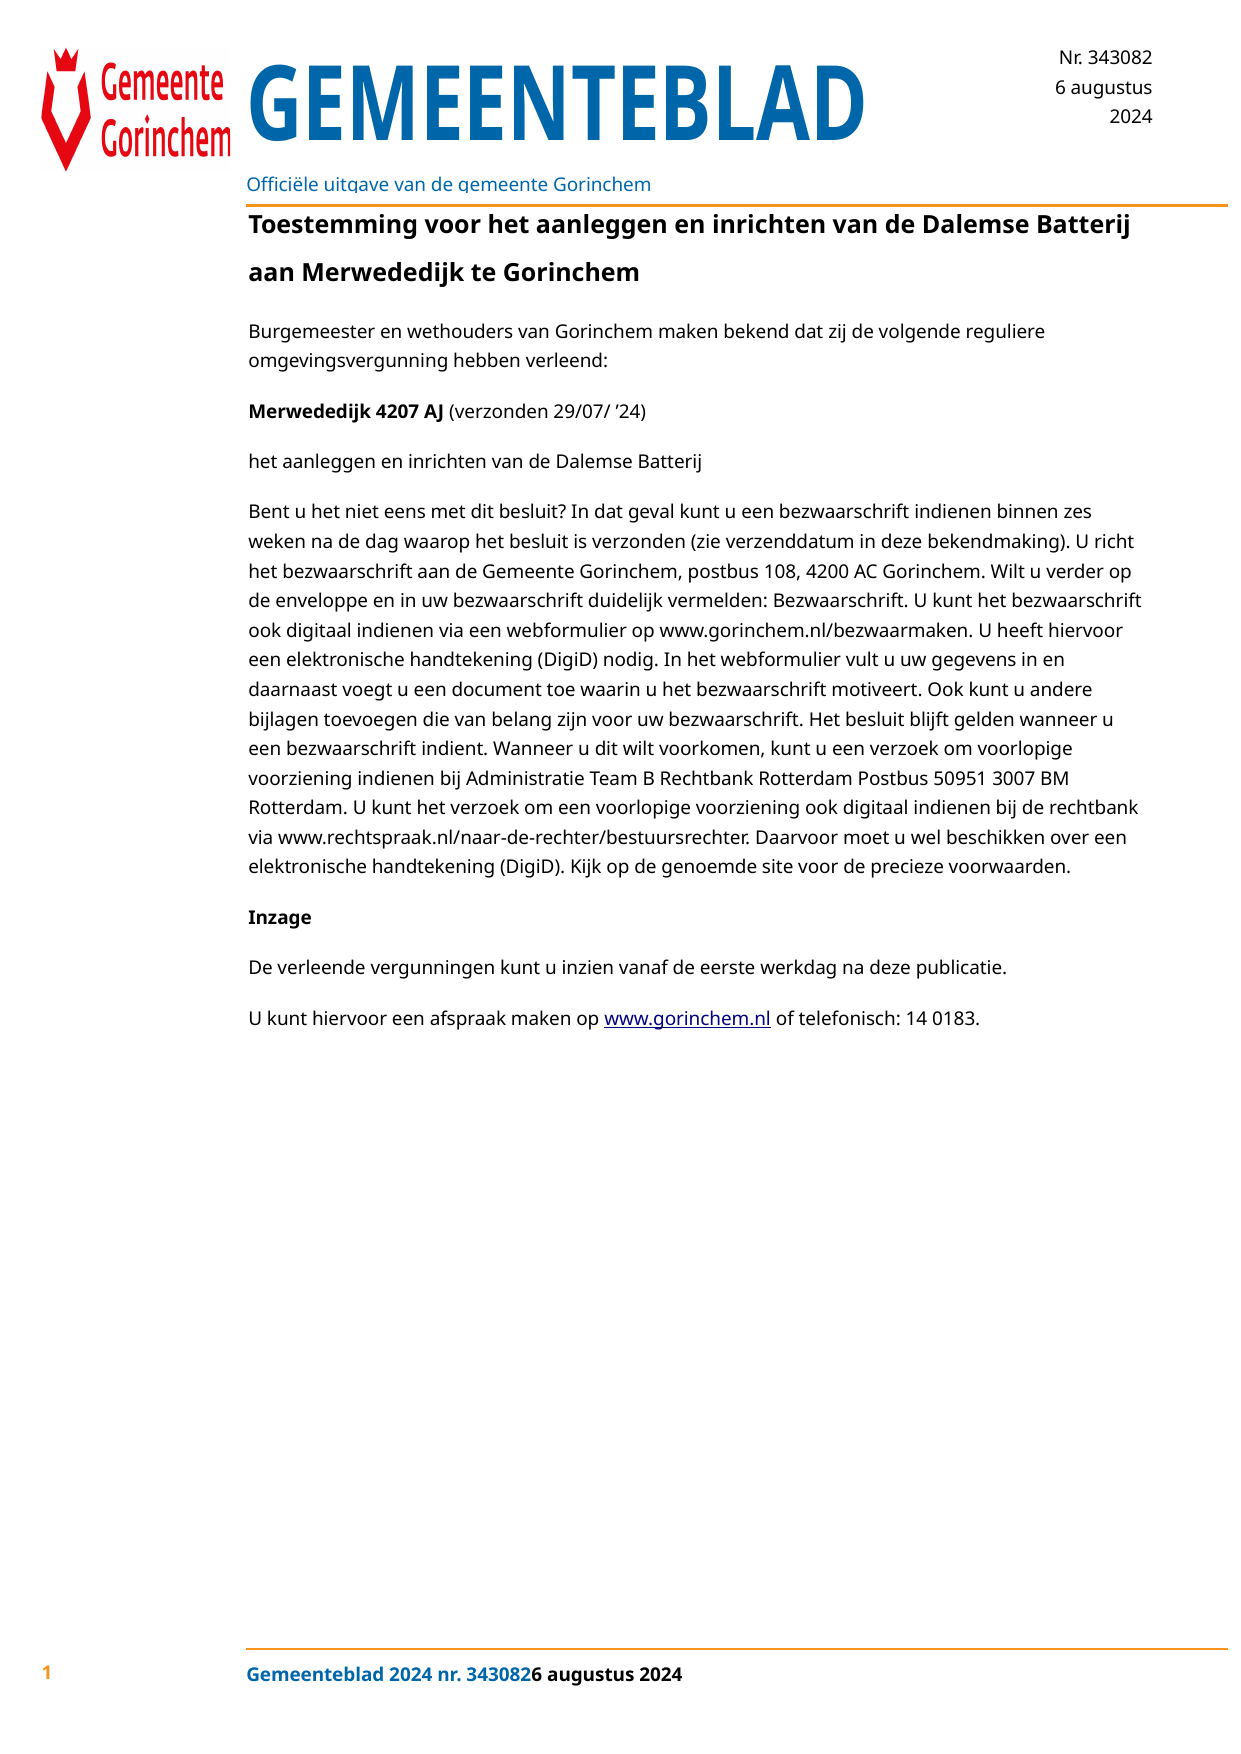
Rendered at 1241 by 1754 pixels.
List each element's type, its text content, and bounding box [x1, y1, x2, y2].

text Inzage [248, 904, 1152, 930]
text De verleende vergunningen kunt u inzien vanaf de eerste werkdag na deze publicatie. [248, 954, 1152, 980]
text Bent u het niet eens met dit besluit? In dat geval kunt u een bezwaarschrift indienen binnen zes weken na de dag waarop het besluit is verzonden (zie verzenddatum in deze bekendmaking). U richt het bezwaarschrift aan de Gemeente Gorinchem, postbus 108, 4200 AC Gorinchem. Wilt u verder op de enveloppe en in uw bezwaarschrift duidelijk vermelden: Bezwaarschrift. U kunt het bezwaarschrift ook digitaal indienen via een webformulier op www.gorinchem.nl/bezwaarmaken. U heeft hiervoor een elektronische handtekening (DigiD) nodig. In het webformulier vult u uw gegevens in en daarnaast voegt u een document toe waarin u het bezwaarschrift motiveert. Ook kunt u andere bijlagen toevoegen die van belang zijn voor uw bezwaarschrift. Het besluit blijft gelden wanneer u een bezwaarschrift indient. Wanneer u dit wilt voorkomen, kunt u een verzoek om voorlopige voorziening indienen bij Administratie Team B Rechtbank Rotterdam Postbus 50951 3007 BM Rotterdam. U kunt het verzoek om een voorlopige voorziening ook digitaal indienen bij de rechtbank via www.rechtspraak.nl/naar-de-rechter/bestuursrechter. Daarvoor moet u wel beschikken over een elektronische handtekening (DigiD). Kijk op de genoemde site voor de precieze voorwaarden. [248, 499, 1152, 879]
text het aanleggen en inrichten van de Dalemse Batterij [248, 448, 1152, 474]
text Merwededijk 4207 AJ (verzonden 29/07/ ’24) [248, 398, 1152, 424]
text U kunt hiervoor een afspraak maken op www.gorinchem.nl of telefonisch: 14 0183. [248, 1005, 1152, 1031]
text Burgemeester en wethouders van Gorinchem maken bekend dat zij de volgende reguliere omgevingsvergunning hebben verleend: [248, 318, 1152, 373]
text Toestemming voor het aanleggen en inrichten van de Dalemse Batterij aan Merwededijk te Gorinchem [248, 207, 1152, 288]
picture [41, 47, 231, 172]
